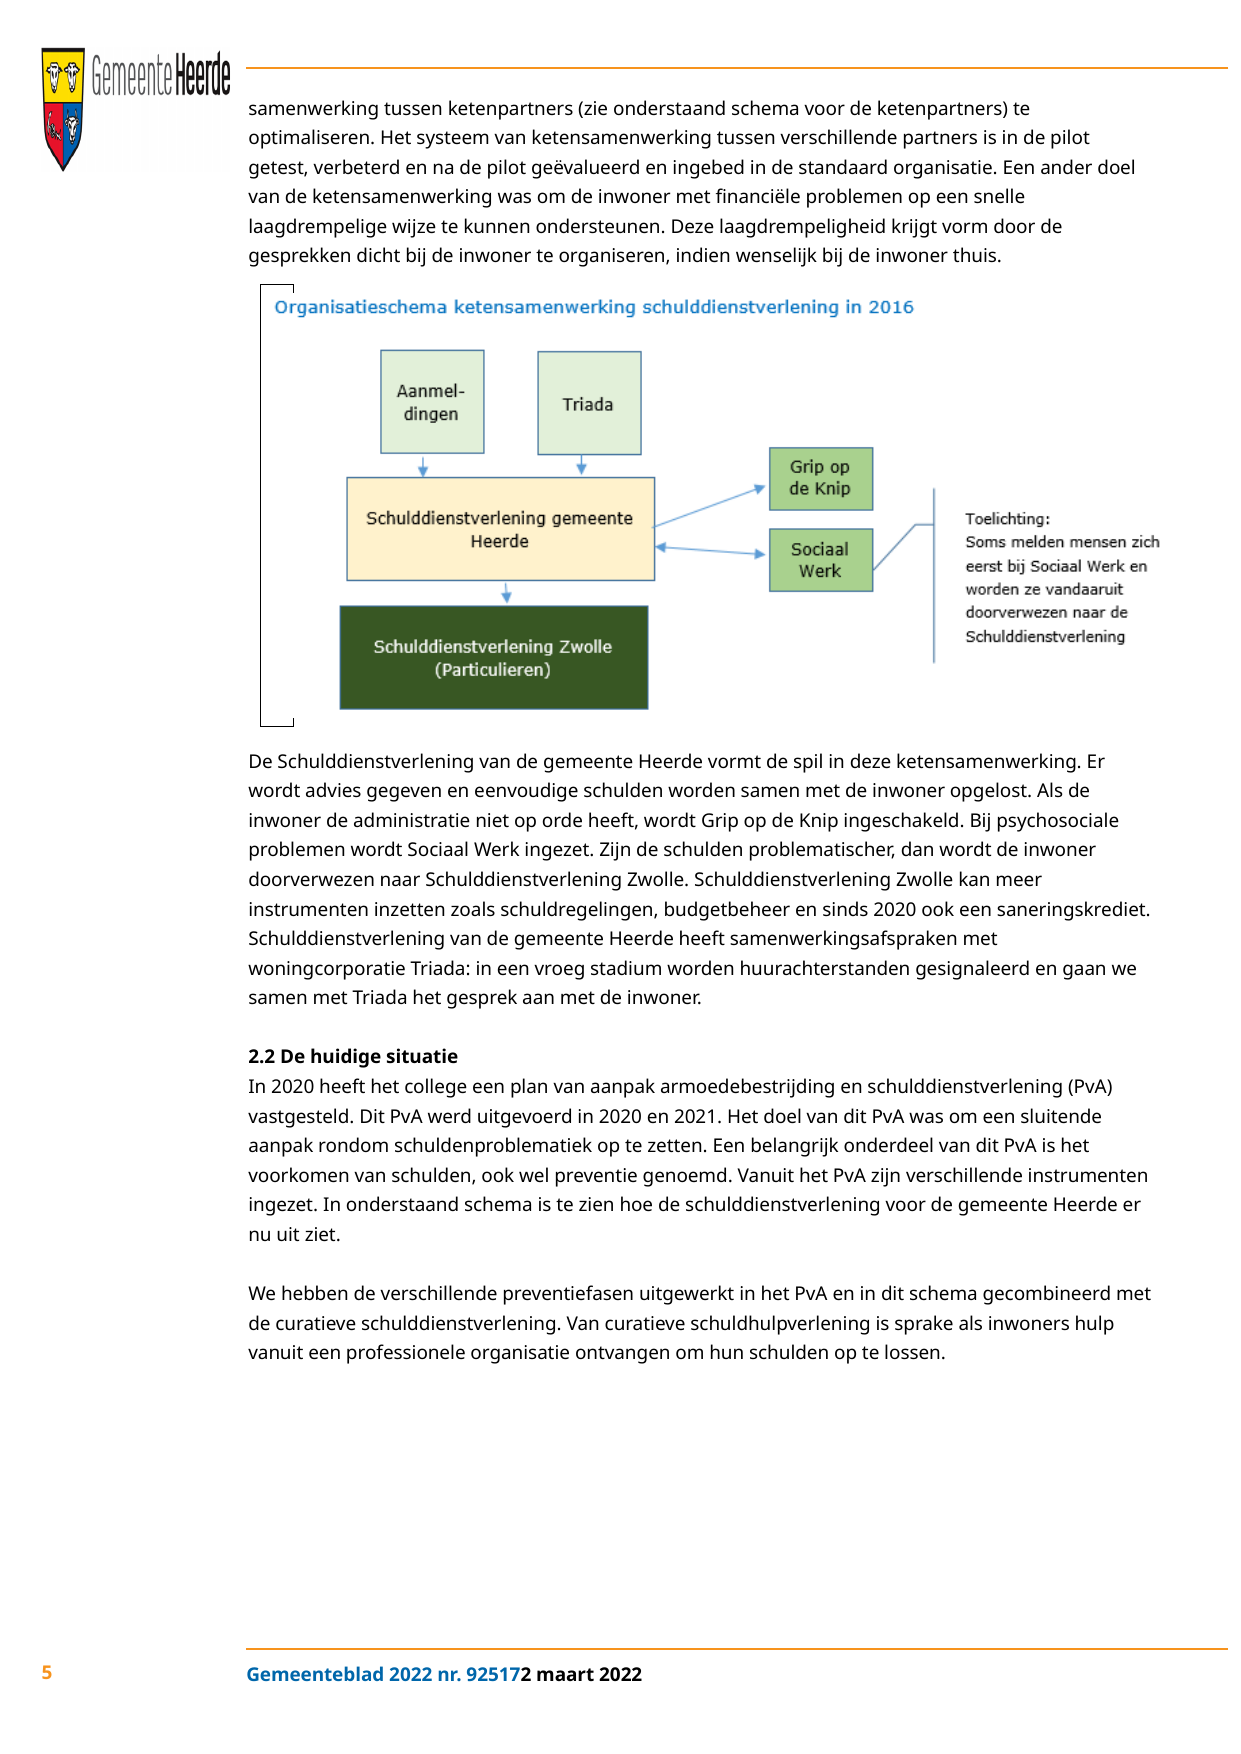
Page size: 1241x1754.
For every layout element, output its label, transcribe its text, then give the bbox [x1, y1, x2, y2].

text 2.2 De huidige situatie [248, 1044, 1152, 1069]
text De Schulddienstverlening van de gemeente Heerde vormt de spil in deze ketensamenwerking. Er wordt advies gegeven en eenvoudige schulden worden samen met de inwoner opgelost. Als de inwoner de administratie niet op orde heeft, wordt Grip op de Knip ingeschakeld. Bij psychosociale problemen wordt Sociaal Werk ingezet. Zijn de schulden problematischer, dan wordt de inwoner doorverwezen naar Schulddienstverlening Zwolle. Schulddienstverlening Zwolle kan meer instrumenten inzetten zoals schuldregelingen, budgetbeheer en sinds 2020 ook een saneringskrediet. Schulddienstverlening van de gemeente Heerde heeft samenwerkingsafspraken met woningcorporatie Triada: in een vroeg stadium worden huurachterstanden gesignaleerd en gaan we samen met Triada het gesprek aan met de inwoner. [248, 748, 1152, 1010]
text samenwerking tussen ketenpartners (zie onderstaand schema voor de ketenpartners) te optimaliseren. Het systeem van ketensamenwerking tussen verschillende partners is in de pilot getest, verbeterd en na de pilot geëvalueerd en ingebed in de standaard organisatie. Een ander doel van de ketensamenwerking was om de inwoner met financiële problemen op een snelle laagdrempelige wijze te kunnen ondersteunen. Deze laagdrempeligheid krijgt vorm door de gesprekken dicht bij de inwoner te organiseren, indien wenselijk bij de inwoner thuis. [248, 95, 1152, 268]
picture [41, 47, 231, 172]
picture [268, 293, 1173, 718]
text We hebben de verschillende preventiefasen uitgewerkt in het PvA en in dit schema gecombineerd met de curatieve schulddienstverlening. Van curatieve schuldhulpverlening is sprake als inwoners hulp vanuit een professionele organisatie ontvangen om hun schulden op te lossen. [248, 1280, 1152, 1365]
text In 2020 heeft het college een plan van aanpak armoedebestrijding en schulddienstverlening (PvA) vastgesteld. Dit PvA werd uitgevoerd in 2020 en 2021. Het doel van dit PvA was om een sluitende aanpak rondom schuldenproblematiek op te zetten. Een belangrijk onderdeel van dit PvA is het voorkomen van schulden, ook wel preventie genoemd. Vanuit het PvA zijn verschillende instrumenten ingezet. In onderstaand schema is te zien hoe de schulddienstverlening voor de gemeente Heerde er nu uit ziet. [248, 1073, 1152, 1247]
